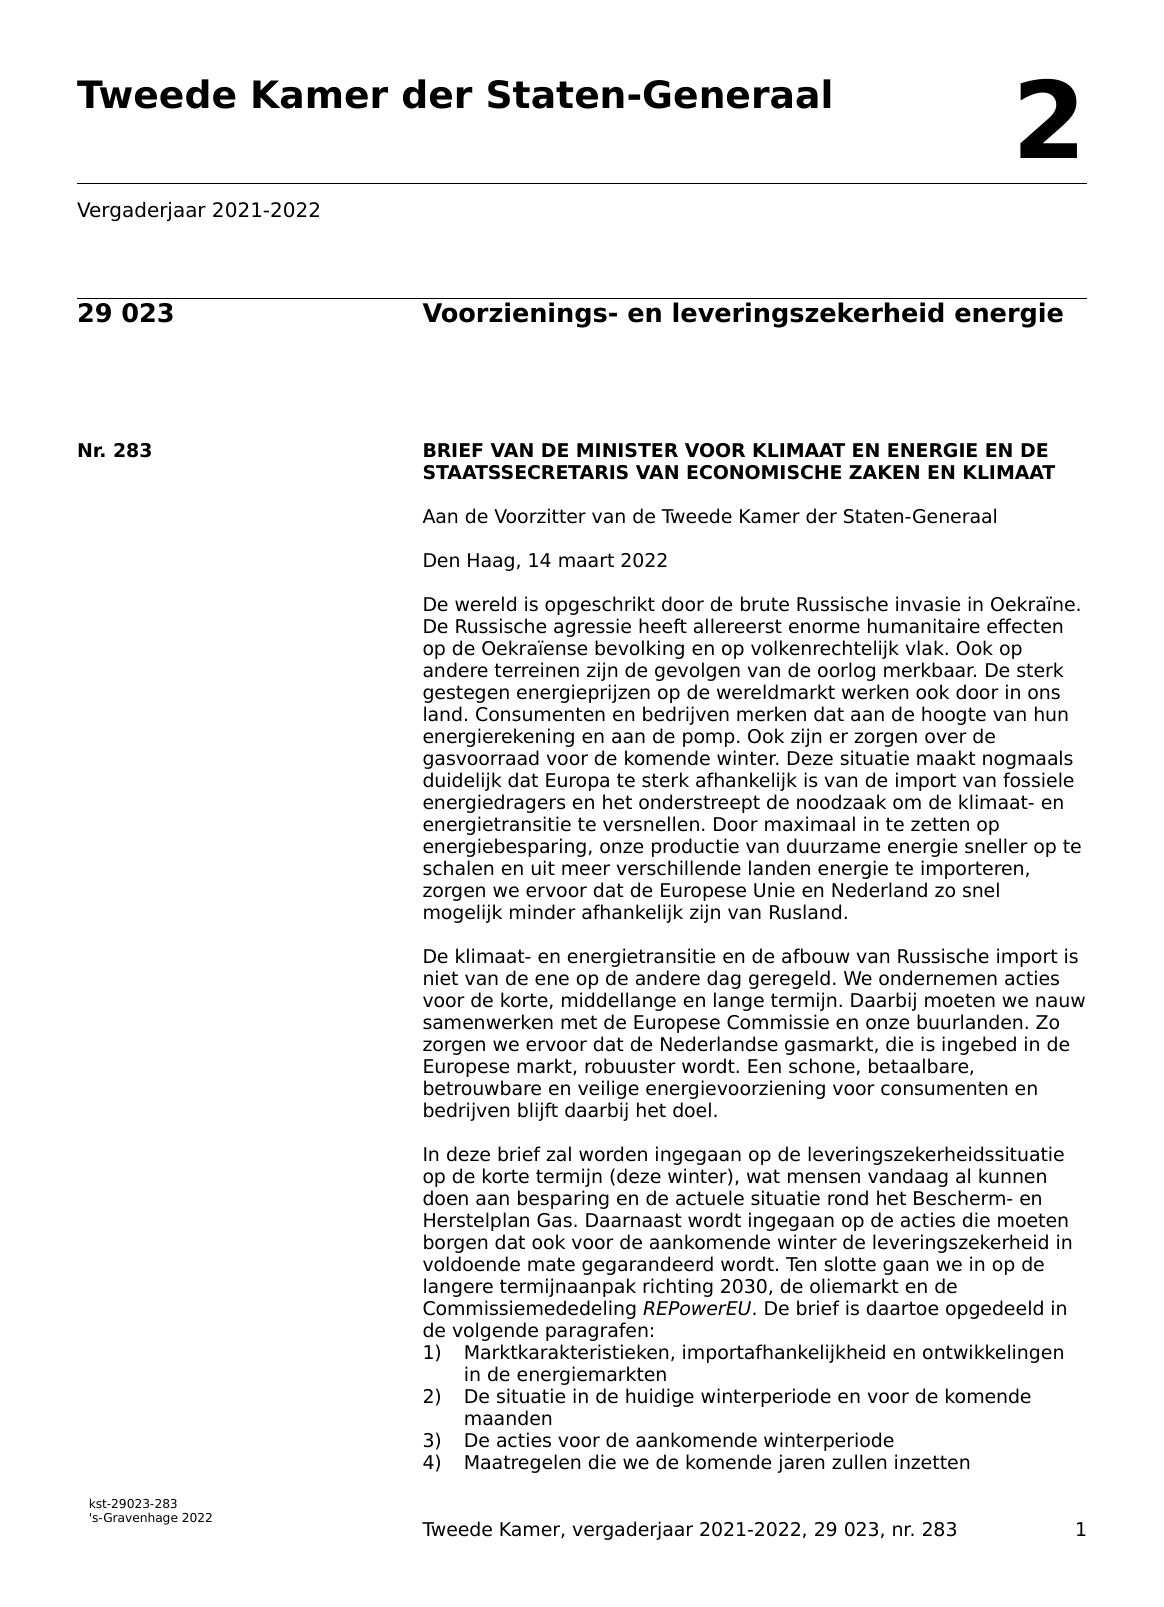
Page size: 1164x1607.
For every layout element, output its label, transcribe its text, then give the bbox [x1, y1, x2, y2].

text 2) De situatie in de huidige winterperiode en voor de komende maanden [422, 1386, 1087, 1430]
text Den Haag, 14 maart 2022 [422, 550, 1087, 572]
text 4) Maatregelen die we de komende jaren zullen inzetten [422, 1452, 1087, 1474]
table_header Tweede Kamer der Staten-Generaal [77, 59, 886, 183]
subtitle Nr. 283 BRIEF VAN DE MINISTER VOOR KLIMAAT EN ENERGIE EN DE STAATSSECRETARIS VAN ECONOMISCHE ZAKEN EN KLIMAAT [77, 440, 1087, 484]
text 3) De acties voor de aankomende winterperiode [422, 1430, 1087, 1452]
text 1) Marktkarakteristieken, importafhankelijkheid en ontwikkelingen in de energiemarkten [422, 1342, 1087, 1386]
text De klimaat- en energietransitie en de afbouw van Russische import is niet van de ene op de andere dag geregeld. We ondernemen acties voor de korte, middellange en lange termijn. Daarbij moeten we nauw samenwerken met de Europese Commissie en onze buurlanden. Zo zorgen we ervoor dat de Nederlandse gasmarkt, die is ingebed in de Europese markt, robuuster wordt. Een schone, betaalbare, betrouwbare en veilige energievoorziening voor consumenten en bedrijven blijft daarbij het doel. [422, 946, 1087, 1122]
text 's-Gravenhage 2022 [88, 1511, 323, 1525]
text De wereld is opgeschrikt door de brute Russische invasie in Oekraïne. De Russische agressie heeft allereerst enorme humanitaire effecten op de Oekraïense bevolking en op volkenrechtelijk vlak. Ook op andere terreinen zijn de gevolgen van de oorlog merkbaar. De sterk gestegen energieprijzen op de wereldmarkt werken ook door in ons land. Consumenten en bedrijven merken dat aan de hoogte van hun energierekening en aan de pomp. Ook zijn er zorgen over de gasvoorraad voor de komende winter. Deze situatie maakt nogmaals duidelijk dat Europa te sterk afhankelijk is van de import van fossiele energiedragers en het onderstreept de noodzaak om de klimaat- en energietransitie te versnellen. Door maximaal in te zetten op energiebesparing, onze productie van duurzame energie sneller op te schalen en uit meer verschillende landen energie te importeren, zorgen we ervoor dat de Europese Unie en Nederland zo snel mogelijk minder afhankelijk zijn van Rusland. [422, 594, 1087, 924]
text In deze brief zal worden ingegaan op de leveringszekerheidssituatie op de korte termijn (deze winter), wat mensen vandaag al kunnen doen aan besparing en de actuele situatie rond het Bescherm- en Herstelplan Gas. Daarnaast wordt ingegaan op de acties die moeten borgen dat ook voor de aankomende winter de leveringszekerheid in voldoende mate gegarandeerd wordt. Ten slotte gaan we in op de langere termijnaanpak richting 2030, de oliemarkt en de Commissiemededeling REPowerEU. De brief is daartoe opgedeeld in de volgende paragrafen: [422, 1144, 1087, 1342]
table_cell Vergaderjaar 2021-2022 [77, 184, 1087, 298]
table_header 2 [886, 59, 1087, 183]
text kst-29023-283 [88, 1497, 323, 1511]
text Aan de Voorzitter van de Tweede Kamer der Staten-Generaal [422, 506, 1087, 528]
subtitle 29 023 Voorzienings- en leveringszekerheid energie [77, 299, 1087, 329]
